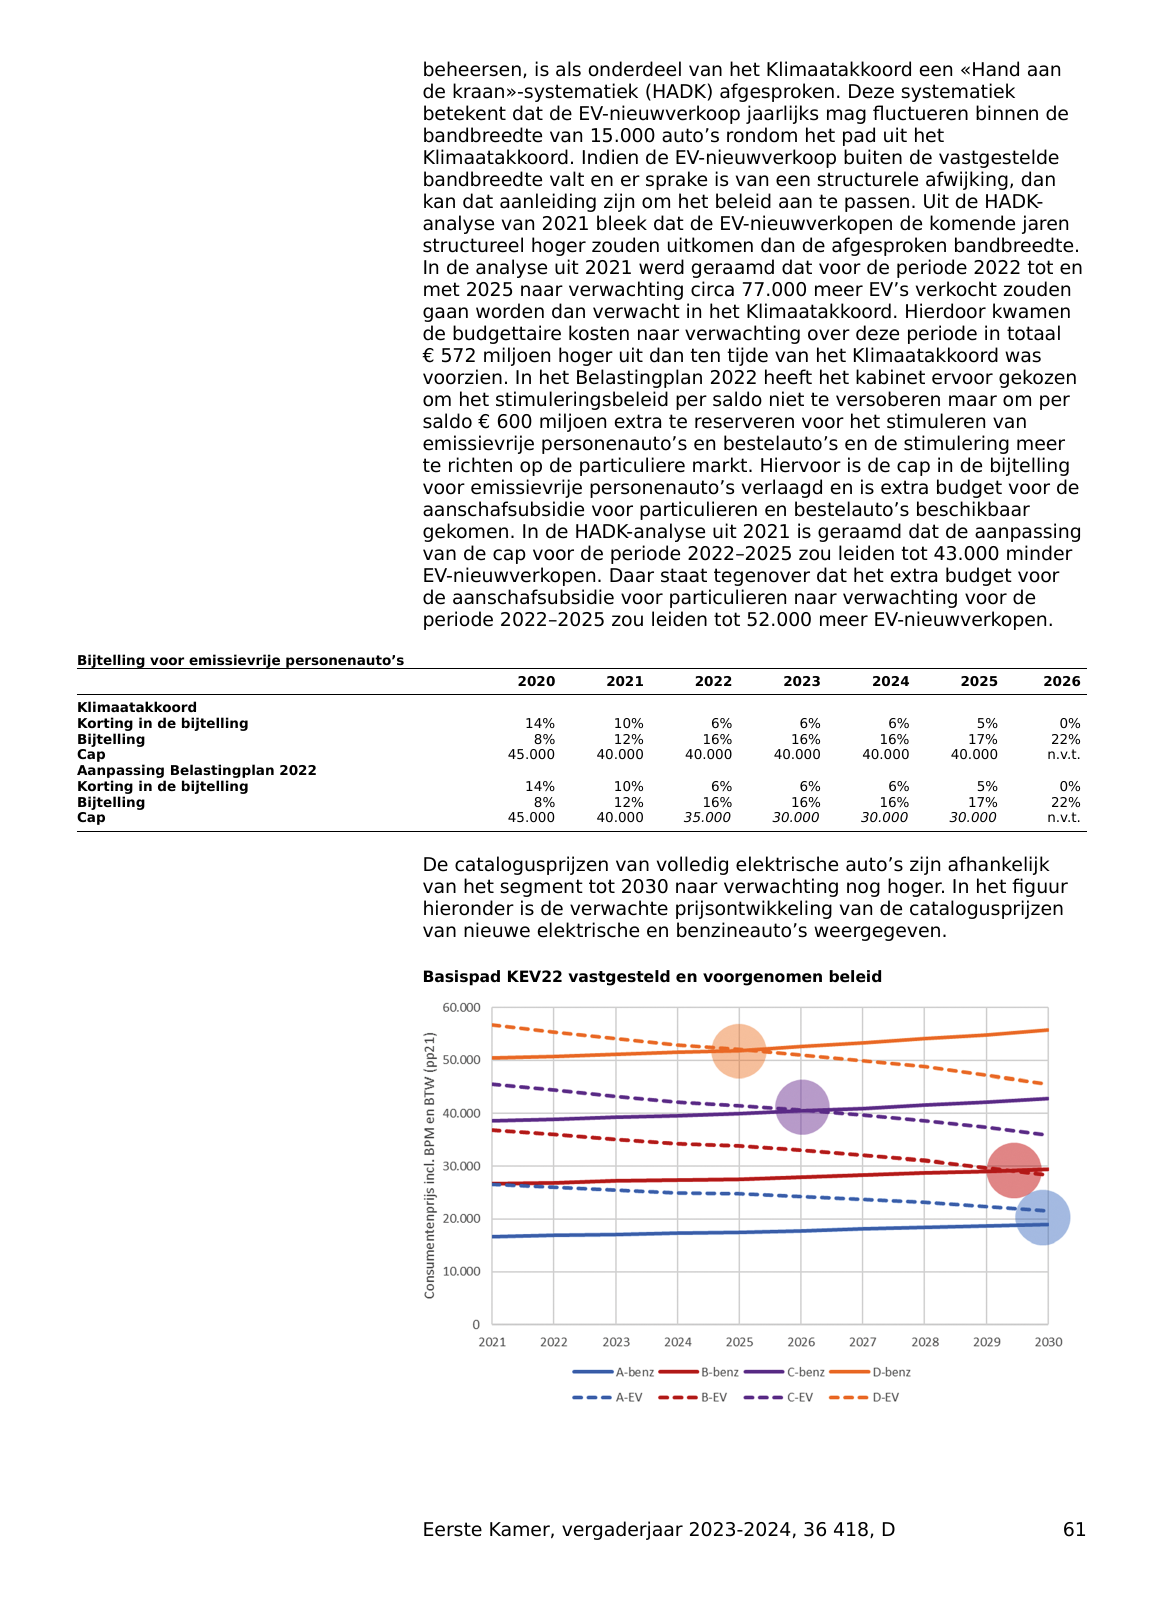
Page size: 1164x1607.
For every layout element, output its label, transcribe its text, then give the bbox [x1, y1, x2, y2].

table_cell Bijtelling [77, 794, 472, 810]
table_cell 2021 [561, 669, 649, 694]
table_cell Klimaatakkoord [77, 695, 561, 716]
table_cell 8% [473, 794, 561, 810]
table_cell 16% [738, 794, 827, 810]
table_cell [650, 695, 738, 716]
table_cell n.v.t. [1004, 747, 1087, 763]
table_cell Cap [77, 747, 472, 763]
table_cell [561, 695, 649, 716]
table_cell Cap [77, 810, 472, 831]
table_cell 30.000 [738, 810, 827, 831]
table_cell 30.000 [915, 810, 1004, 831]
text Basispad KEV22 vastgesteld en voorgenomen beleid [422, 968, 1072, 986]
table_cell 14% [473, 716, 561, 731]
table_cell 17% [915, 731, 1004, 747]
table_cell 10% [561, 716, 649, 731]
table_cell 0% [1004, 779, 1087, 794]
table_cell 30.000 [827, 810, 915, 831]
table_cell 16% [650, 731, 738, 747]
table_cell Korting in de bijtelling [77, 716, 472, 731]
table_cell 40.000 [561, 747, 649, 763]
table_cell 16% [738, 731, 827, 747]
table_cell 45.000 [473, 747, 561, 763]
table_cell Bijtelling [77, 731, 472, 747]
table_cell 6% [738, 716, 827, 731]
table_header Bijtelling voor emissievrije personenauto’s [77, 653, 1087, 668]
table_cell 40.000 [738, 747, 827, 763]
table_cell n.v.t. [1004, 810, 1087, 831]
table_cell 22% [1004, 794, 1087, 810]
table_cell 22% [1004, 731, 1087, 747]
table_cell 6% [650, 716, 738, 731]
table_cell 0% [1004, 716, 1087, 731]
table_cell [650, 763, 738, 779]
table_cell 6% [827, 779, 915, 794]
table_cell 8% [473, 731, 561, 747]
table_cell [827, 695, 915, 716]
table_cell 16% [650, 794, 738, 810]
table_cell 40.000 [561, 810, 649, 831]
table_cell 45.000 [473, 810, 561, 831]
table_cell 12% [561, 794, 649, 810]
table_cell 2026 [1004, 669, 1087, 694]
table_cell [827, 763, 915, 779]
table_cell 2020 [473, 669, 561, 694]
table_cell 2024 [827, 669, 915, 694]
table_cell 16% [827, 731, 915, 747]
table_cell 17% [915, 794, 1004, 810]
table_cell 6% [827, 716, 915, 731]
table_cell 40.000 [915, 747, 1004, 763]
table_cell 40.000 [650, 747, 738, 763]
table_cell Korting in de bijtelling [77, 779, 472, 794]
table_cell [561, 763, 649, 779]
table_cell [738, 695, 827, 716]
table_cell 10% [561, 779, 649, 794]
table_cell 40.000 [827, 747, 915, 763]
table_cell 6% [738, 779, 827, 794]
table_cell 2023 [738, 669, 827, 694]
table_cell Aanpassing Belastingplan 2022 [77, 763, 472, 779]
table_cell [915, 763, 1004, 779]
table_cell 16% [827, 794, 915, 810]
table_cell 14% [473, 779, 561, 794]
text De catalogusprijzen van volledig elektrische auto’s zijn afhankelijk van het segment tot 2030 naar verwachting nog hoger. In het figuur hieronder is de verwachte prijsontwikkeling van de catalogusprijzen van nieuwe elektrische en benzineauto’s weergegeven. [422, 854, 1087, 942]
table_cell [77, 669, 472, 694]
table_cell 35.000 [650, 810, 738, 831]
table_cell [1004, 695, 1087, 716]
table_cell 12% [561, 731, 649, 747]
picture [422, 997, 1072, 1406]
table_cell [1004, 763, 1087, 779]
table_cell 5% [915, 779, 1004, 794]
table_cell [738, 763, 827, 779]
table_cell 5% [915, 716, 1004, 731]
table_cell 6% [650, 779, 738, 794]
table_cell [473, 763, 561, 779]
table_cell 2022 [650, 669, 738, 694]
text beheersen, is als onderdeel van het Klimaatakkoord een «Hand aan de kraan»-systematiek (HADK) afgesproken. Deze systematiek betekent dat de EV-nieuwverkoop jaarlijks mag fluctueren binnen de bandbreedte van 15.000 auto’s rondom het pad uit het Klimaatakkoord. Indien de EV-nieuwverkoop buiten de vastgestelde bandbreedte valt en er sprake is van een structurele afwijking, dan kan dat aanleiding zijn om het beleid aan te passen. Uit de HADK-analyse van 2021 bleek dat de EV-nieuwverkopen de komende jaren structureel hoger zouden uitkomen dan de afgesproken bandbreedte. In de analyse uit 2021 werd geraamd dat voor de periode 2022 tot en met 2025 naar verwachting circa 77.000 meer EV’s verkocht zouden gaan worden dan verwacht in het Klimaatakkoord. Hierdoor kwamen de budgettaire kosten naar verwachting over deze periode in totaal € 572 miljoen hoger uit dan ten tijde van het Klimaatakkoord was voorzien. In het Belastingplan 2022 heeft het kabinet ervoor gekozen om het stimuleringsbeleid per saldo niet te versoberen maar om per saldo € 600 miljoen extra te reserveren voor het stimuleren van emissievrije personenauto’s en bestelauto’s en de stimulering meer te richten op de particuliere markt. Hiervoor is de cap in de bijtelling voor emissievrije personenauto’s verlaagd en is extra budget voor de aanschafsubsidie voor particulieren en bestelauto’s beschikbaar gekomen. In de HADK-analyse uit 2021 is geraamd dat de aanpassing van de cap voor de periode 2022–2025 zou leiden tot 43.000 minder EV-nieuwverkopen. Daar staat tegenover dat het extra budget voor de aanschafsubsidie voor particulieren naar verwachting voor de periode 2022–2025 zou leiden tot 52.000 meer EV-nieuwverkopen. [422, 59, 1087, 631]
table_cell [915, 695, 1004, 716]
table_cell 2025 [915, 669, 1004, 694]
